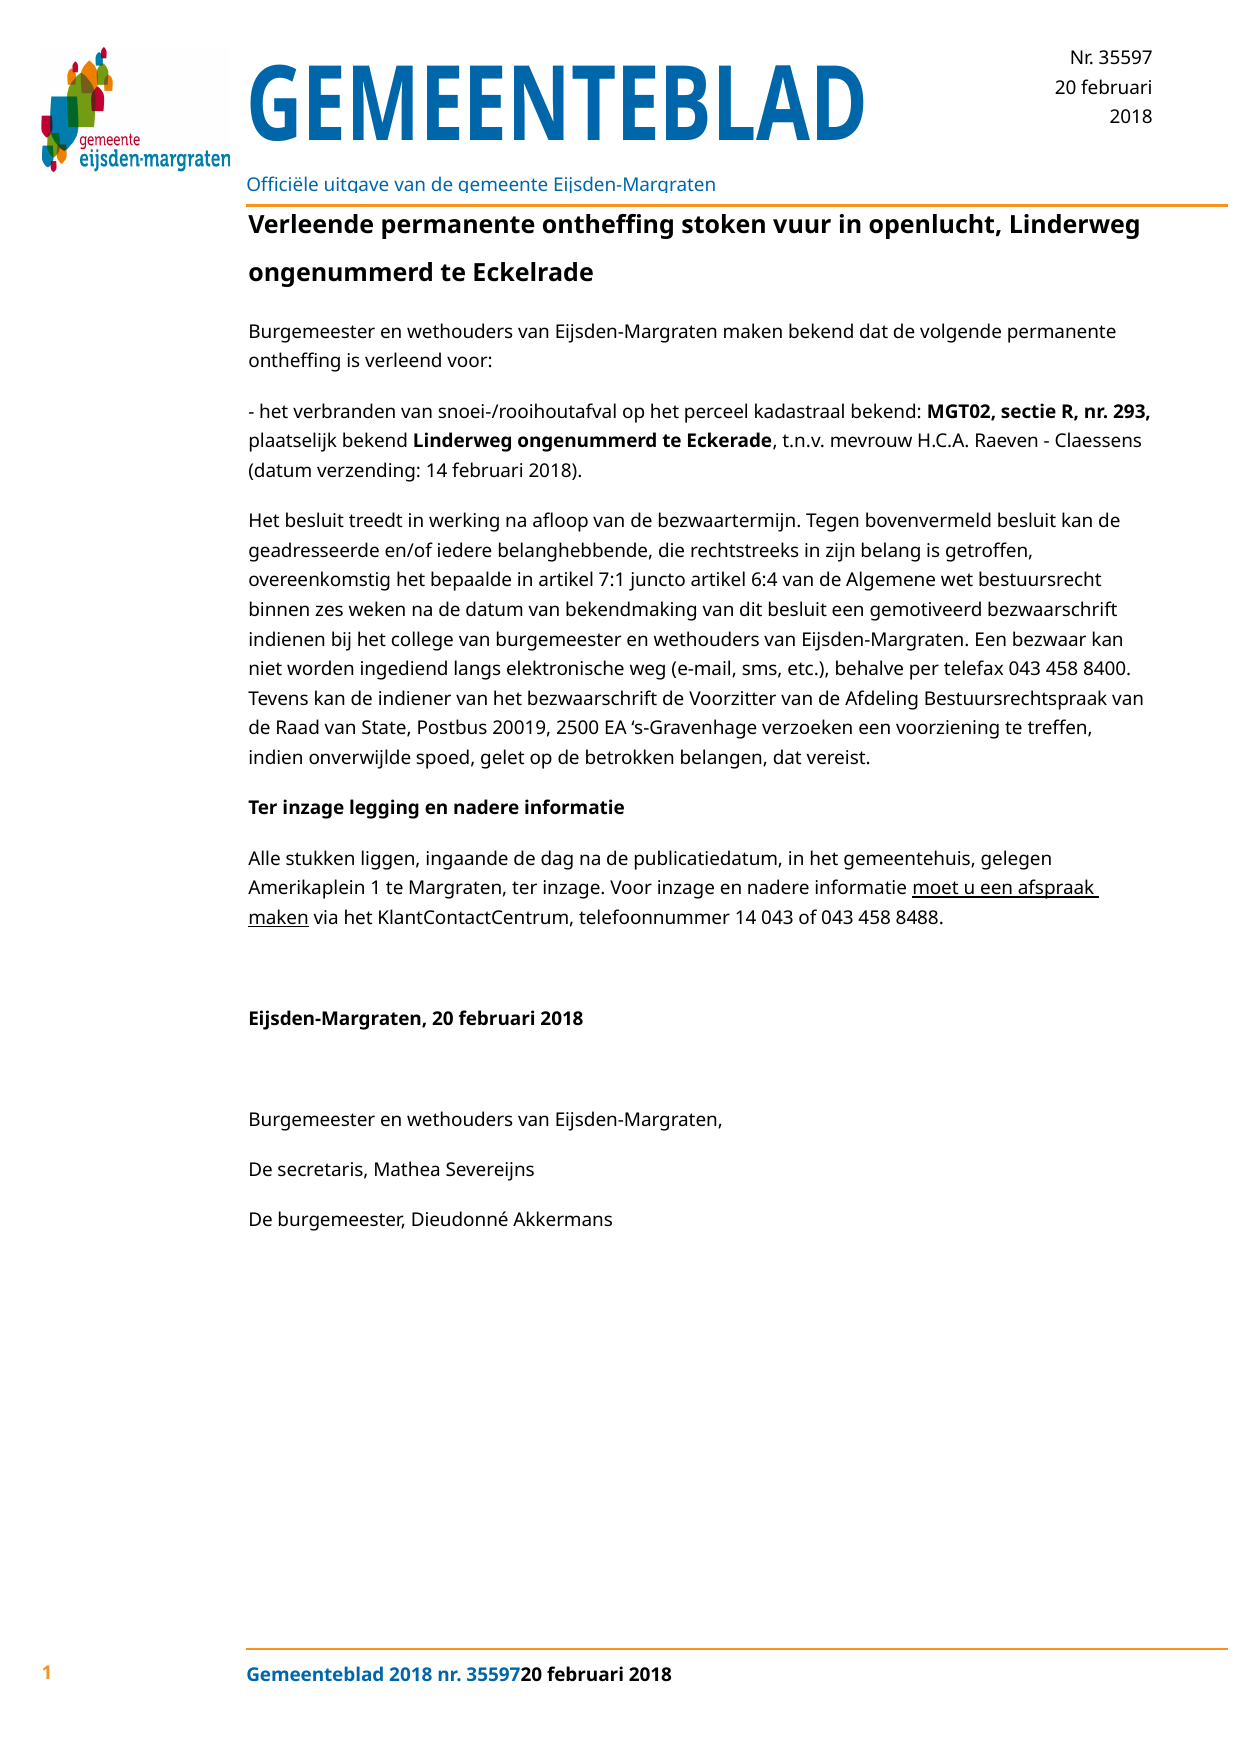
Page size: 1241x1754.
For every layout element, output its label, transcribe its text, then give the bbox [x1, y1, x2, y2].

text De secretaris, Mathea Severeijns [248, 1156, 1152, 1182]
text Verleende permanente ontheffing stoken vuur in openlucht, Linderweg ongenummerd te Eckelrade [248, 207, 1152, 288]
text De burgemeester, Dieudonné Akkermans [248, 1207, 1152, 1232]
text Burgemeester en wethouders van Eijsden-Margraten, [248, 1106, 1152, 1132]
text Het besluit treedt in werking na afloop van de bezwaartermijn. Tegen bovenvermeld besluit kan de geadresseerde en/of iedere belanghebbende, die rechtstreeks in zijn belang is getroffen, overeenkomstig het bepaalde in artikel 7:1 juncto artikel 6:4 van de Algemene wet bestuursrecht binnen zes weken na de datum van bekendmaking van dit besluit een gemotiveerd bezwaarschrift indienen bij het college van burgemeester en wethouders van Eijsden-Margraten. Een bezwaar kan niet worden ingediend langs elektronische weg (e-mail, sms, etc.), behalve per telefax 043 458 8400. Tevens kan de indiener van het bezwaarschrift de Voorzitter van de Afdeling Bestuursrechtspraak van de Raad van State, Postbus 20019, 2500 EA ‘s-Gravenhage verzoeken een voorziening te treffen, indien onverwijlde spoed, gelet op de betrokken belangen, dat vereist. [248, 507, 1152, 770]
text Alle stukken liggen, ingaande de dag na de publicatiedatum, in het gemeentehuis, gelegen Amerikaplein 1 te Margraten, ter inzage. Voor inzage en nadere informatie moet u een afspraak maken via het KlantContactCentrum, telefoonnummer 14 043 of 043 458 8488. [248, 845, 1152, 930]
text Burgemeester en wethouders van Eijsden-Margraten maken bekend dat de volgende permanente ontheffing is verleend voor: [248, 318, 1152, 373]
text Ter inzage legging en nadere informatie [248, 794, 1152, 820]
picture [41, 47, 231, 172]
text - het verbranden van snoei-/rooihoutafval op het perceel kadastraal bekend: MGT02, sectie R, nr. 293, plaatselijk bekend Linderweg ongenummerd te Eckerade, t.n.v. mevrouw H.C.A. Raeven - Claessens (datum verzending: 14 februari 2018). [248, 398, 1152, 483]
text Eijsden-Margraten, 20 februari 2018 [248, 1005, 1152, 1031]
